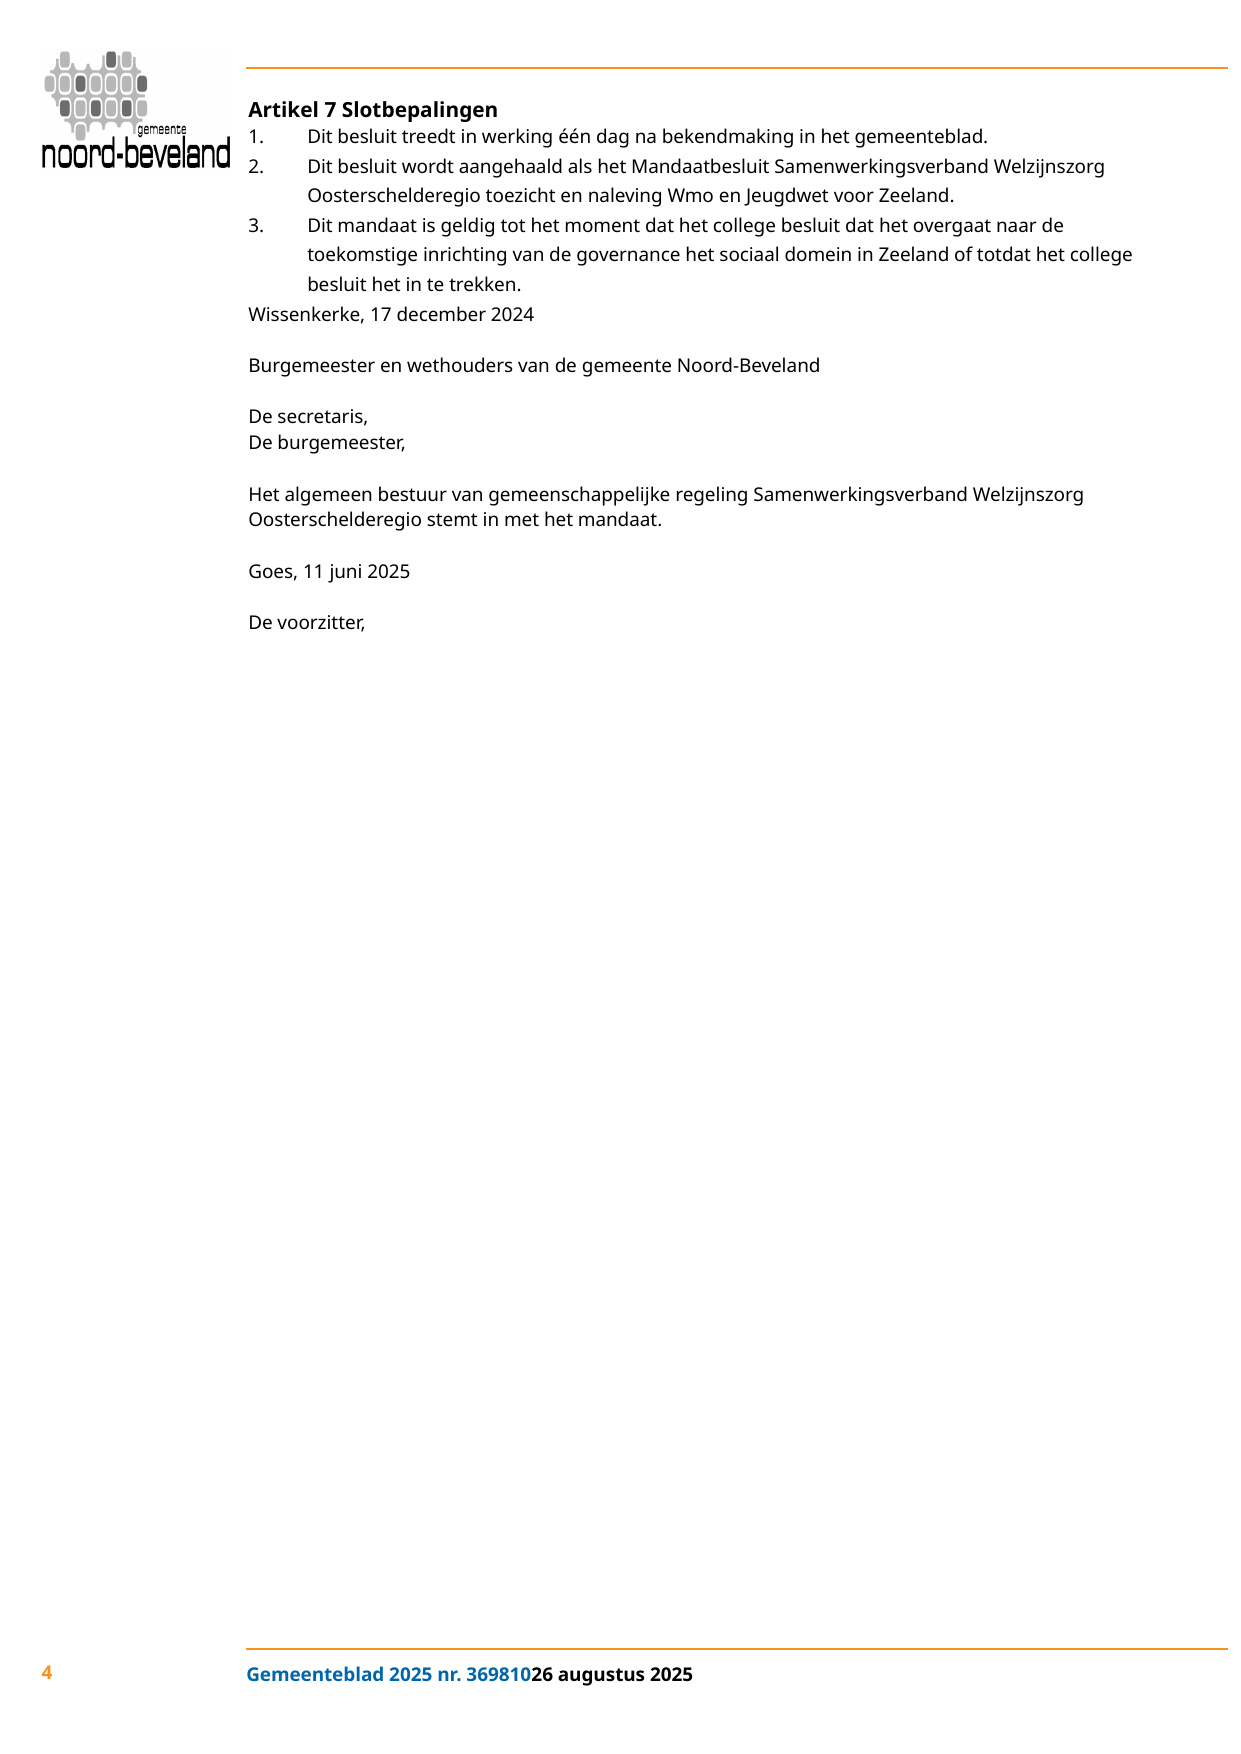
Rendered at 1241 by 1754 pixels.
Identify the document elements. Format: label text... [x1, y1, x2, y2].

list Dit besluit treedt in werking één dag na bekendmaking in het gemeenteblad. [248, 123, 1152, 149]
picture [41, 47, 231, 172]
text Burgemeester en wethouders van de gemeente Noord-Beveland [248, 352, 1152, 378]
text Artikel 7 Slotbepalingen [248, 95, 1152, 123]
text Wissenkerke, 17 december 2024 [248, 301, 1152, 326]
text Het algemeen bestuur van gemeenschappelijke regeling Samenwerkingsverband Welzijnszorg Oosterschelderegio stemt in met het mandaat. [248, 481, 1152, 532]
text De voorzitter, [248, 609, 1152, 635]
text De burgemeester, [248, 429, 1152, 455]
list Dit mandaat is geldig tot het moment dat het college besluit dat het overgaat naar de toekomstige inrichting van de governance het sociaal domein in Zeeland of totdat het college besluit het in te trekken. [248, 212, 1152, 297]
text Goes, 11 juni 2025 [248, 558, 1152, 584]
list Dit besluit wordt aangehaald als het Mandaatbesluit Samenwerkingsverband Welzijnszorg Oosterschelderegio toezicht en naleving Wmo en Jeugdwet voor Zeeland. [248, 153, 1152, 208]
text De secretaris, [248, 404, 1152, 429]
